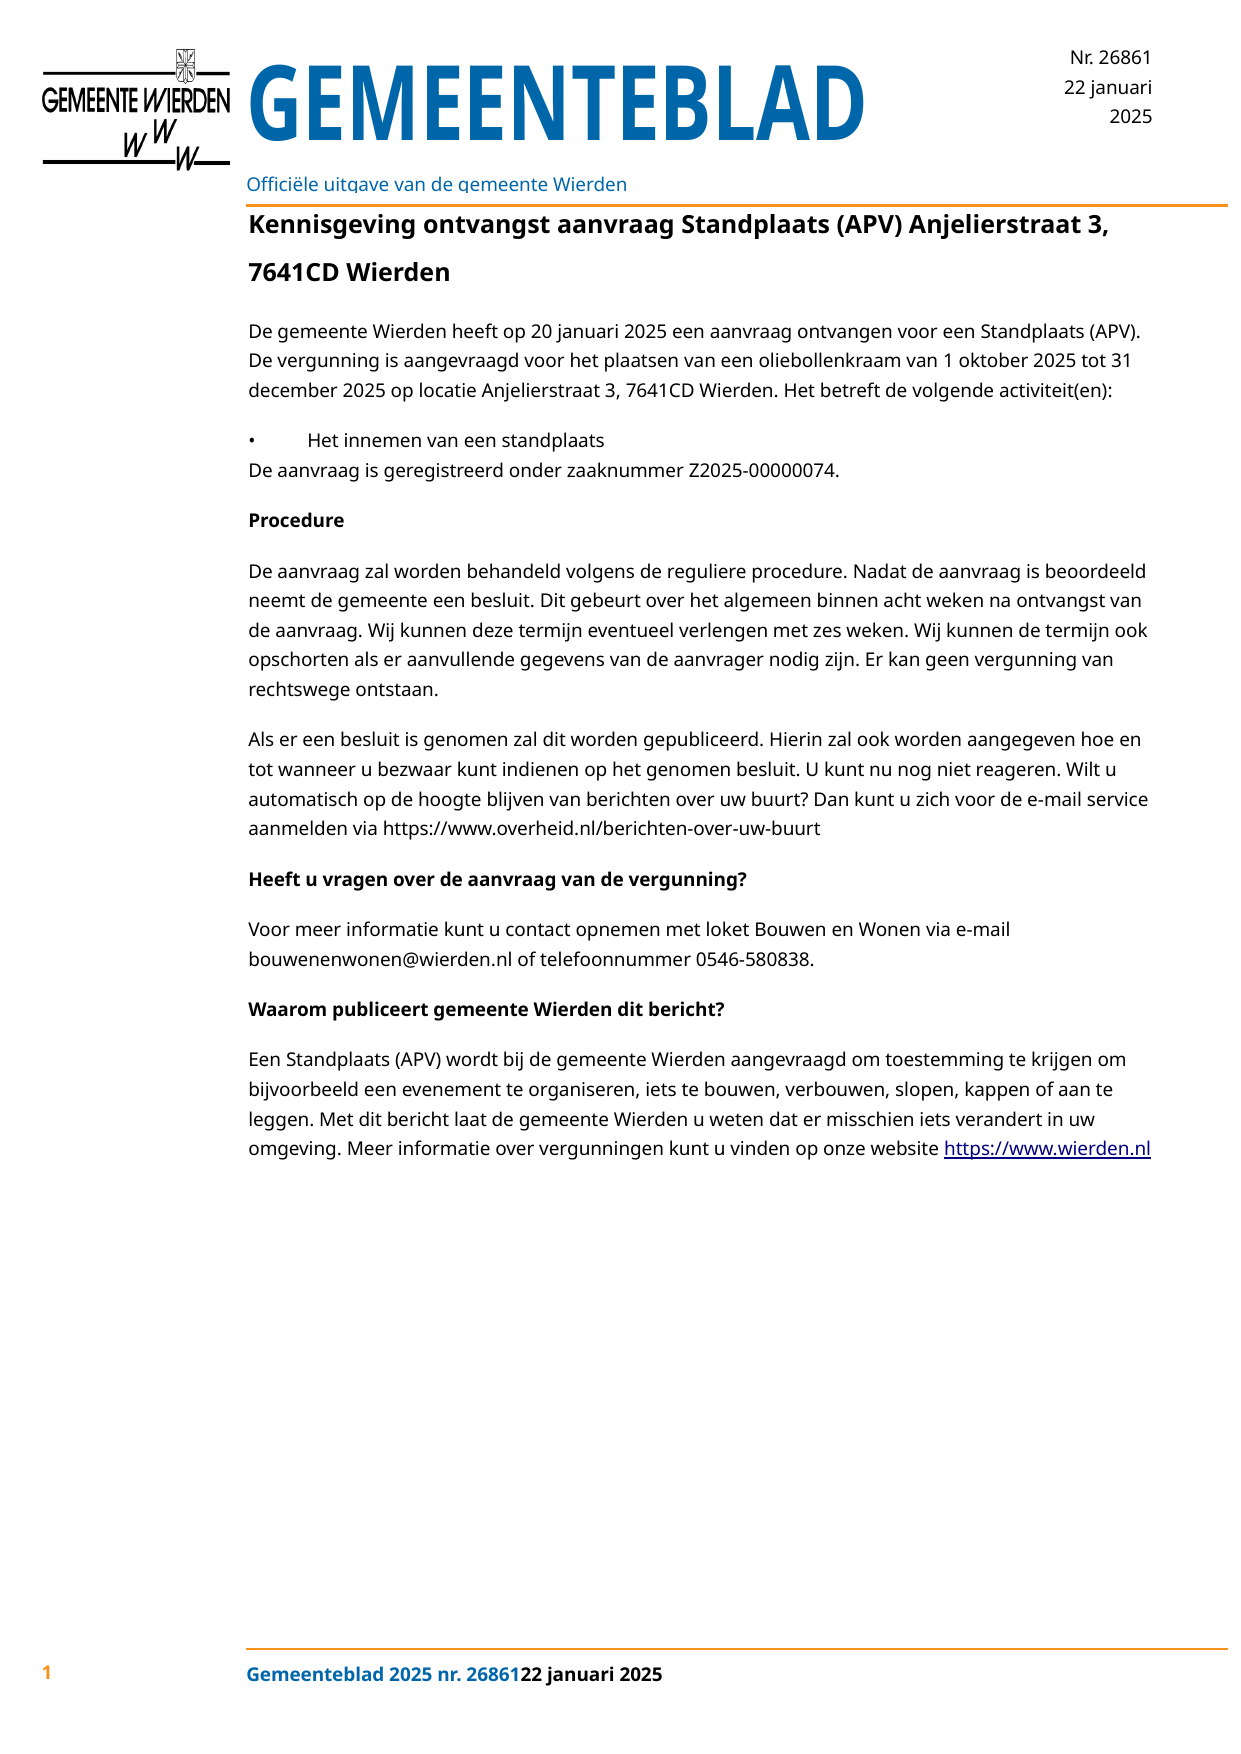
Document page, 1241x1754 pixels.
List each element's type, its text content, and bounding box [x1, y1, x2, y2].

picture [41, 47, 231, 172]
text Als er een besluit is genomen zal dit worden gepubliceerd. Hierin zal ook worden aangegeven hoe en tot wanneer u bezwaar kunt indienen op het genomen besluit. U kunt nu nog niet reageren. Wilt u automatisch op de hoogte blijven van berichten over uw buurt? Dan kunt u zich voor de e-mail service aanmelden via https://www.overheid.nl/berichten-over-uw-buurt [248, 727, 1152, 841]
text Een Standplaats (APV) wordt bij de gemeente Wierden aangevraagd om toestemming te krijgen om bijvoorbeeld een evenement te organiseren, iets te bouwen, verbouwen, slopen, kappen of aan te leggen. Met dit bericht laat de gemeente Wierden u weten dat er misschien iets verandert in uw omgeving. Meer informatie over vergunningen kunt u vinden op onze website https://www.wierden.nl [248, 1047, 1152, 1161]
text De gemeente Wierden heeft op 20 januari 2025 een aanvraag ontvangen voor een Standplaats (APV). De vergunning is aangevraagd voor het plaatsen van een oliebollenkraam van 1 oktober 2025 tot 31 december 2025 op locatie Anjelierstraat 3, 7641CD Wierden. Het betreft de volgende activiteit(en): [248, 318, 1152, 403]
text Heeft u vragen over de aanvraag van de vergunning? [248, 866, 1152, 892]
list Het innemen van een standplaats [248, 427, 1152, 453]
text De aanvraag is geregistreerd onder zaaknummer Z2025-00000074. [248, 457, 1152, 483]
text De aanvraag zal worden behandeld volgens de reguliere procedure. Nadat de aanvraag is beoordeeld neemt de gemeente een besluit. Dit gebeurt over het algemeen binnen acht weken na ontvangst van de aanvraag. Wij kunnen deze termijn eventueel verlengen met zes weken. Wij kunnen de termijn ook opschorten als er aanvullende gegevens van de aanvrager nodig zijn. Er kan geen vergunning van rechtswege ontstaan. [248, 558, 1152, 702]
text Voor meer informatie kunt u contact opnemen met loket Bouwen en Wonen via e-mail bouwenenwonen@wierden.nl of telefoonnummer 0546-580838. [248, 916, 1152, 972]
text Kennisgeving ontvangst aanvraag Standplaats (APV) Anjelierstraat 3, 7641CD Wierden [248, 207, 1152, 288]
text Waarom publiceert gemeente Wierden dit bericht? [248, 996, 1152, 1022]
text Procedure [248, 507, 1152, 533]
